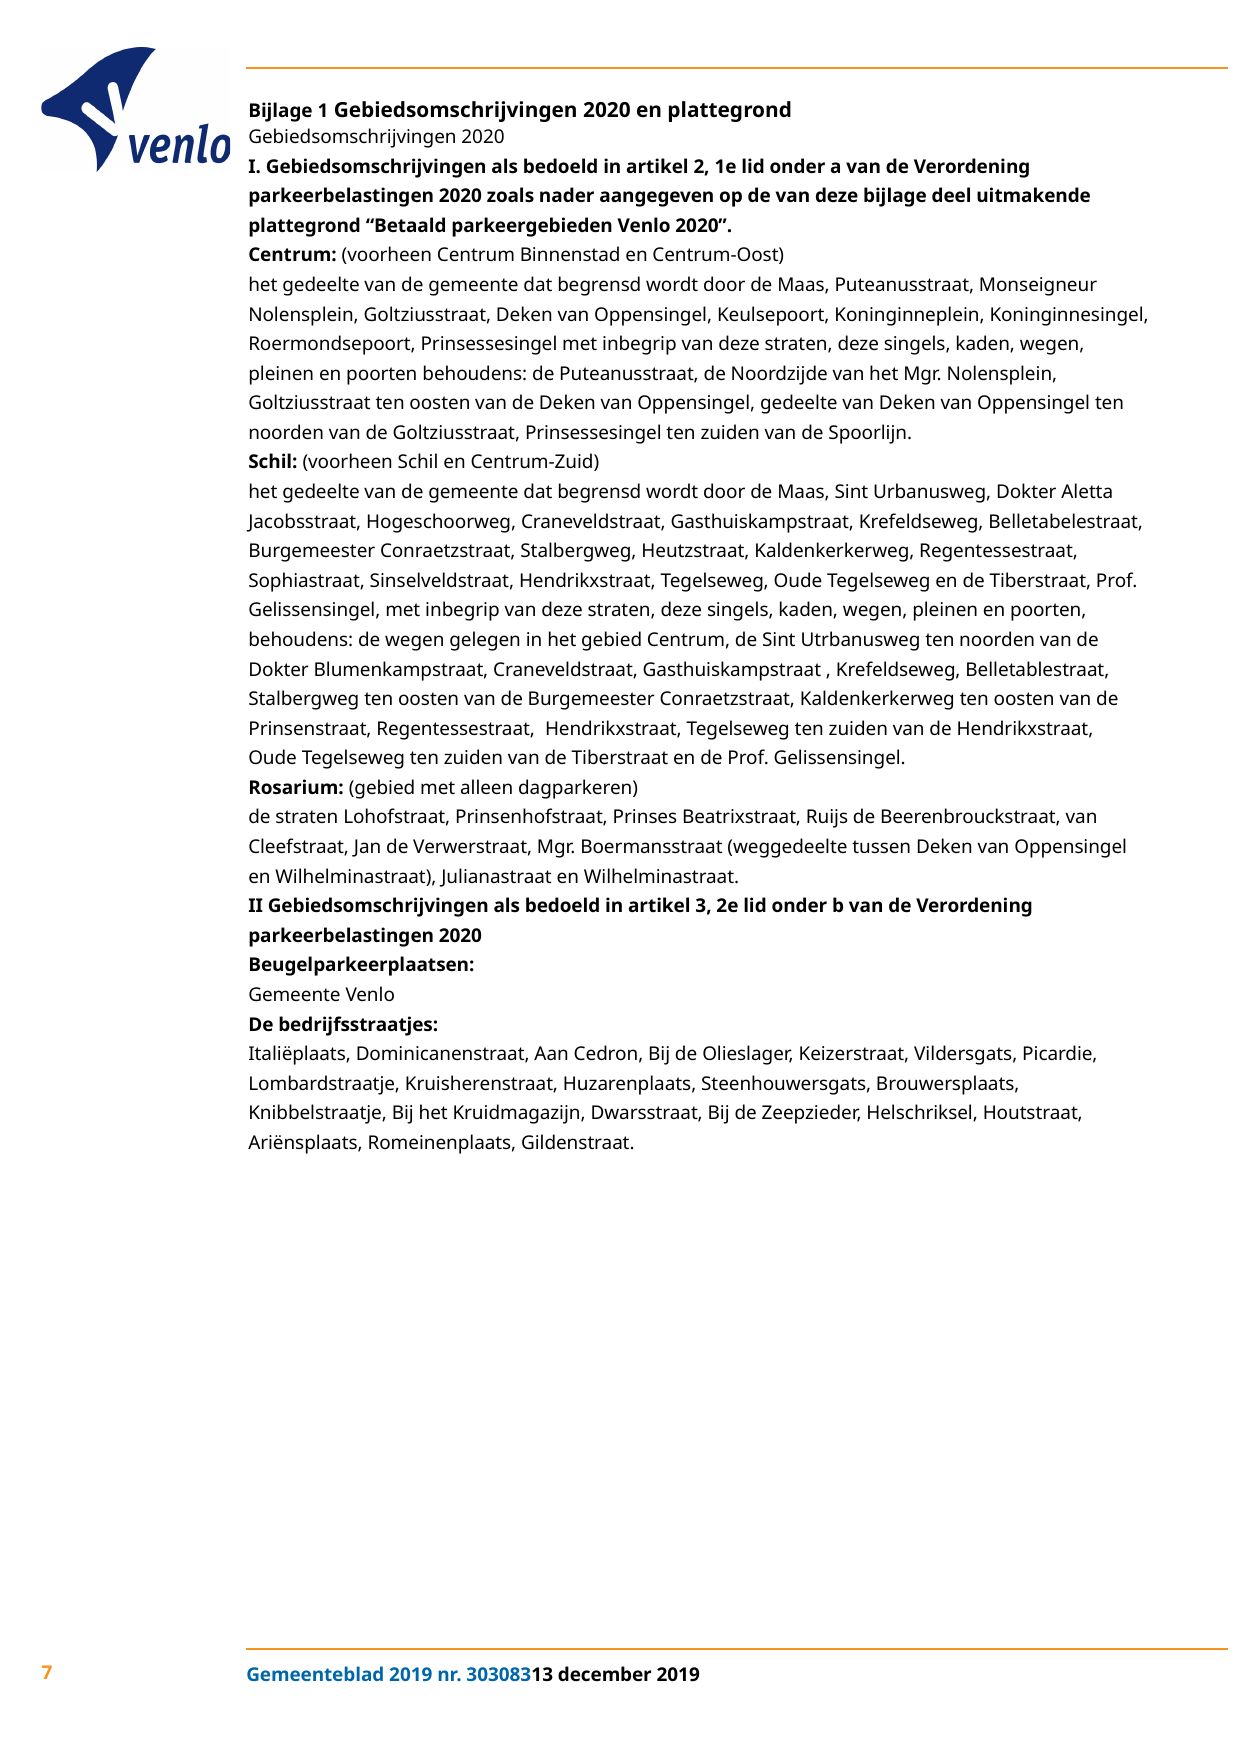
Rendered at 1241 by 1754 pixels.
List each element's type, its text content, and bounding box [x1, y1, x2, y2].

text de straten Lohofstraat, Prinsenhofstraat, Prinses Beatrixstraat, Ruijs de Beerenbrouckstraat, van Cleefstraat, Jan de Verwerstraat, Mgr. Boermansstraat (weggedeelte tussen Deken van Oppensingel en Wilhelminastraat), Julianastraat en Wilhelminastraat. [248, 804, 1152, 889]
text het gedeelte van de gemeente dat begrensd wordt door de Maas, Sint Urbanusweg, Dokter Aletta Jacobsstraat, Hogeschoorweg, Craneveldstraat, Gasthuiskampstraat, Krefeldseweg, Belletabelestraat, Burgemeester Conraetzstraat, Stalbergweg, Heutzstraat, Kaldenkerkerweg, Regentessestraat, Sophiastraat, Sinselveldstraat, Hendrikxstraat, Tegelseweg, Oude Tegelseweg en de Tiberstraat, Prof. Gelissensingel, met inbegrip van deze straten, deze singels, kaden, wegen, pleinen en poorten, behoudens: de wegen gelegen in het gebied Centrum, de Sint Utrbanusweg ten noorden van de Dokter Blumenkampstraat, Craneveldstraat, Gasthuiskampstraat , Krefeldseweg, Belletablestraat, Stalbergweg ten oosten van de Burgemeester Conraetzstraat, Kaldenkerkerweg ten oosten van de Prinsenstraat, Regentessestraat, Hendrikxstraat, Tegelseweg ten zuiden van de Hendrikxstraat, Oude Tegelseweg ten zuiden van de Tiberstraat en de Prof. Gelissensingel. [248, 478, 1152, 770]
text I. Gebiedsomschrijvingen als bedoeld in artikel 2, 1e lid onder a van de Verordening parkeerbelastingen 2020 zoals nader aangegeven op de van deze bijlage deel uitmakende plattegrond “Betaald parkeergebieden Venlo 2020”. [248, 153, 1152, 238]
text Bijlage 1 Gebiedsomschrijvingen 2020 en plattegrond [248, 95, 1152, 123]
text Rosarium: (gebied met alleen dagparkeren) [248, 774, 1152, 800]
text Schil: (voorheen Schil en Centrum-Zuid) [248, 449, 1152, 474]
text Beugelparkeerplaatsen: [248, 952, 1152, 977]
text II Gebiedsomschrijvingen als bedoeld in artikel 3, 2e lid onder b van de Verordening parkeerbelastingen 2020 [248, 892, 1152, 948]
text Gemeente Venlo [248, 981, 1152, 1007]
text Gebiedsomschrijvingen 2020 [248, 123, 1152, 149]
text Italiëplaats, Dominicanenstraat, Aan Cedron, Bij de Olieslager, Keizerstraat, Vildersgats, Picardie, Lombardstraatje, Kruisherenstraat, Huzarenplaats, Steenhouwersgats, Brouwersplaats, Knibbelstraatje, Bij het Kruidmagazijn, Dwarsstraat, Bij de Zeepzieder, Helschriksel, Houtstraat, Ariënsplaats, Romeinenplaats, Gildenstraat. [248, 1040, 1152, 1155]
text Centrum: (voorheen Centrum Binnenstad en Centrum-Oost) [248, 242, 1152, 267]
text De bedrijfsstraatjes: [248, 1011, 1152, 1037]
text het gedeelte van de gemeente dat begrensd wordt door de Maas, Puteanusstraat, Monseigneur Nolensplein, Goltziusstraat, Deken van Oppensingel, Keulsepoort, Koninginneplein, Koninginnesingel, Roermondsepoort, Prinsessesingel met inbegrip van deze straten, deze singels, kaden, wegen, pleinen en poorten behoudens: de Puteanusstraat, de Noordzijde van het Mgr. Nolensplein, Goltziusstraat ten oosten van de Deken van Oppensingel, gedeelte van Deken van Oppensingel ten noorden van de Goltziusstraat, Prinsessesingel ten zuiden van de Spoorlijn. [248, 271, 1152, 445]
picture [41, 47, 231, 172]
